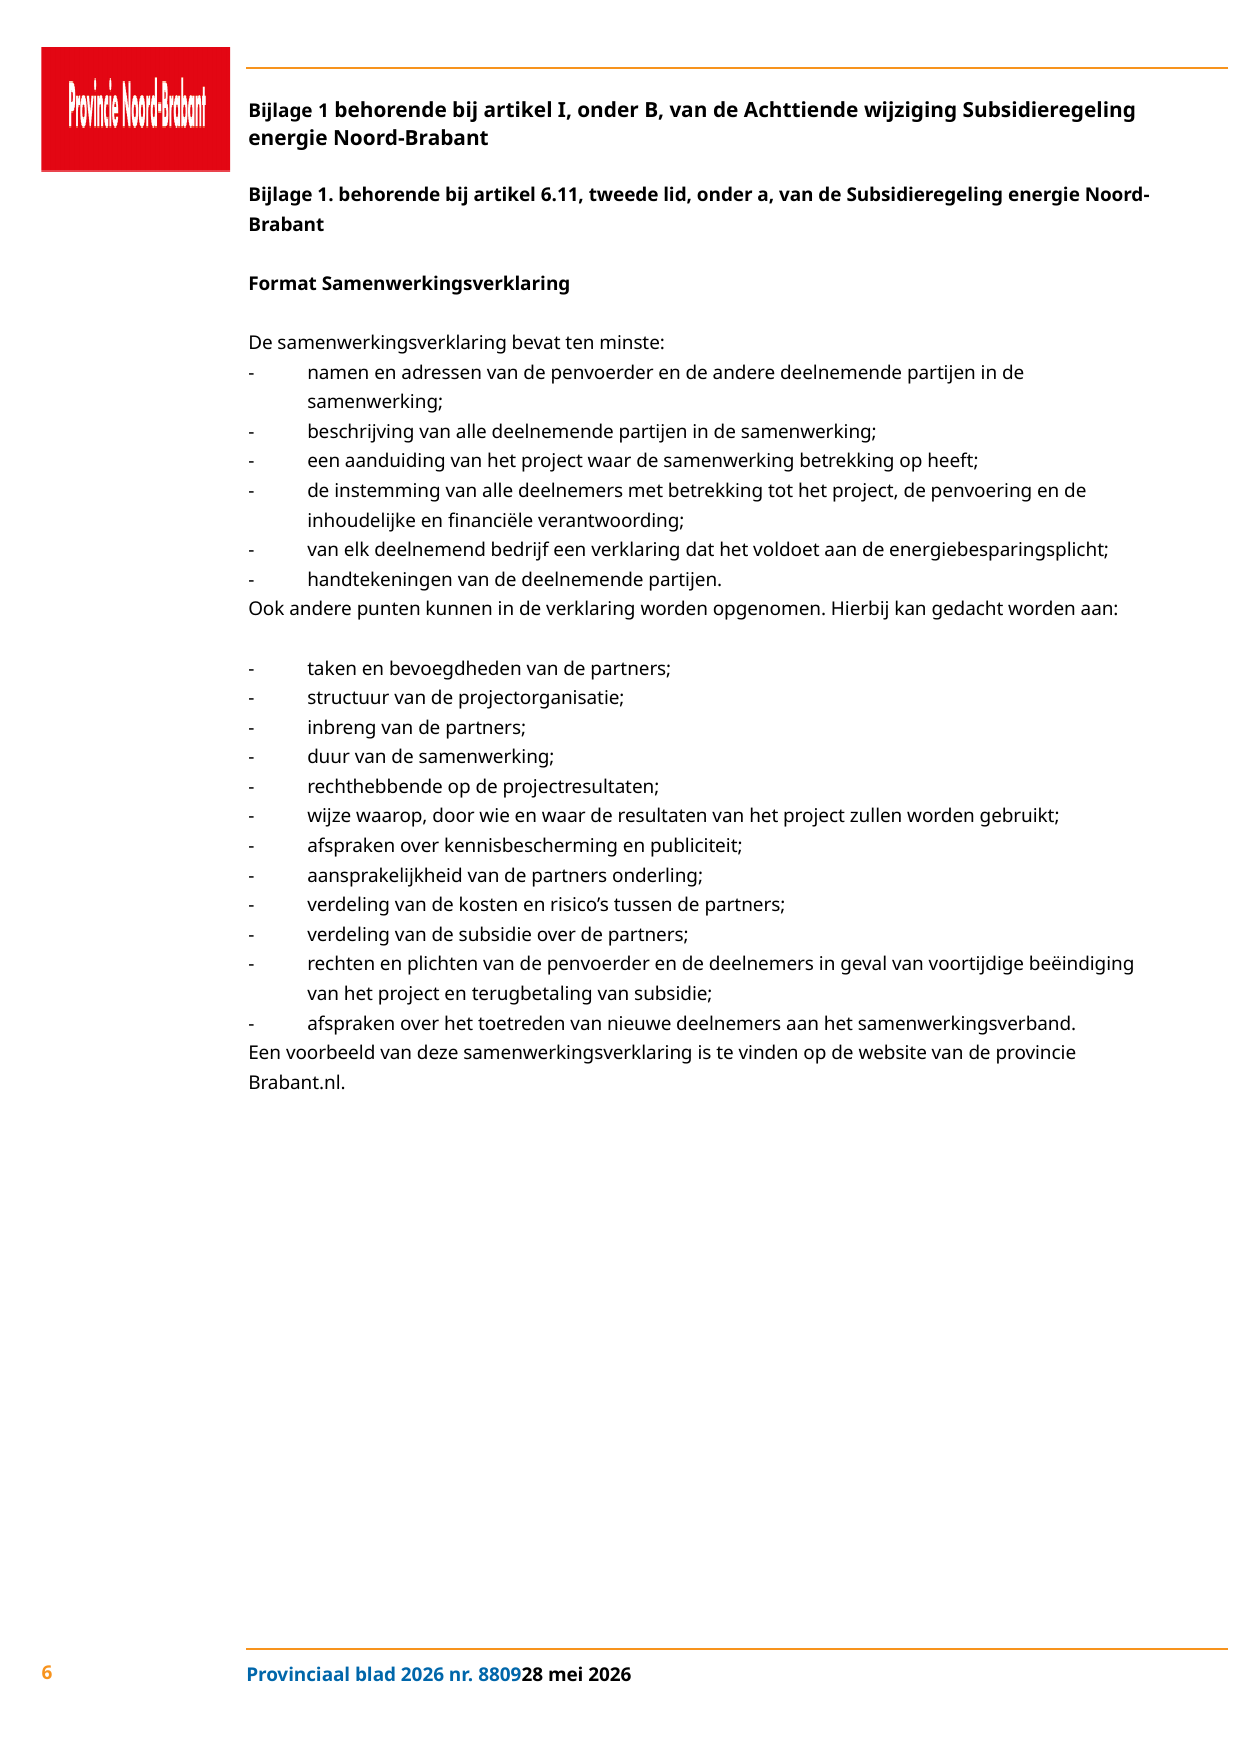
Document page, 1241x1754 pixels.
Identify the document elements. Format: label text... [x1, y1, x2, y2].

list afspraken over kennisbescherming en publiciteit; [248, 832, 1152, 858]
list beschrijving van alle deelnemende partijen in de samenwerking; [248, 418, 1152, 444]
list wijze waarop, door wie en waar de resultaten van het project zullen worden gebruikt; [248, 803, 1152, 828]
list afspraken over het toetreden van nieuwe deelnemers aan het samenwerkingsverband. [248, 1010, 1152, 1035]
list de instemming van alle deelnemers met betrekking tot het project, de penvoering en de inhoudelijke en financiële verantwoording; [248, 477, 1152, 532]
list rechthebbende op de projectresultaten; [248, 773, 1152, 799]
list handtekeningen van de deelnemende partijen. [248, 566, 1152, 592]
list duur van de samenwerking; [248, 743, 1152, 769]
text Bijlage 1 behorende bij artikel I, onder B, van de Achttiende wijziging Subsidieregeling energie Noord-Brabant [248, 95, 1152, 152]
list verdeling van de kosten en risico’s tussen de partners; [248, 891, 1152, 917]
list inbreng van de partners; [248, 714, 1152, 739]
text Ook andere punten kunnen in de verklaring worden opgenomen. Hierbij kan gedacht worden aan: [248, 596, 1152, 621]
text De samenwerkingsverklaring bevat ten minste: [248, 329, 1152, 355]
text Bijlage 1. behorende bij artikel 6.11, tweede lid, onder a, van de Subsidieregeling energie Noord-Brabant [248, 181, 1152, 237]
text Format Samenwerkingsverklaring [248, 270, 1152, 296]
list taken en bevoegdheden van de partners; [248, 655, 1152, 680]
list namen en adressen van de penvoerder en de andere deelnemende partijen in de samenwerking; [248, 359, 1152, 414]
text Een voorbeeld van deze samenwerkingsverklaring is te vinden op de website van de provincie Brabant.nl. [248, 1039, 1152, 1094]
list van elk deelnemend bedrijf een verklaring dat het voldoet aan de energiebesparingsplicht; [248, 536, 1152, 562]
list rechten en plichten van de penvoerder en de deelnemers in geval van voortijdige beëindiging van het project en terugbetaling van subsidie; [248, 951, 1152, 1006]
list een aanduiding van het project waar de samenwerking betrekking op heeft; [248, 448, 1152, 473]
list structuur van de projectorganisatie; [248, 684, 1152, 710]
list verdeling van de subsidie over de partners; [248, 921, 1152, 947]
picture [41, 47, 231, 172]
list aansprakelijkheid van de partners onderling; [248, 862, 1152, 887]
